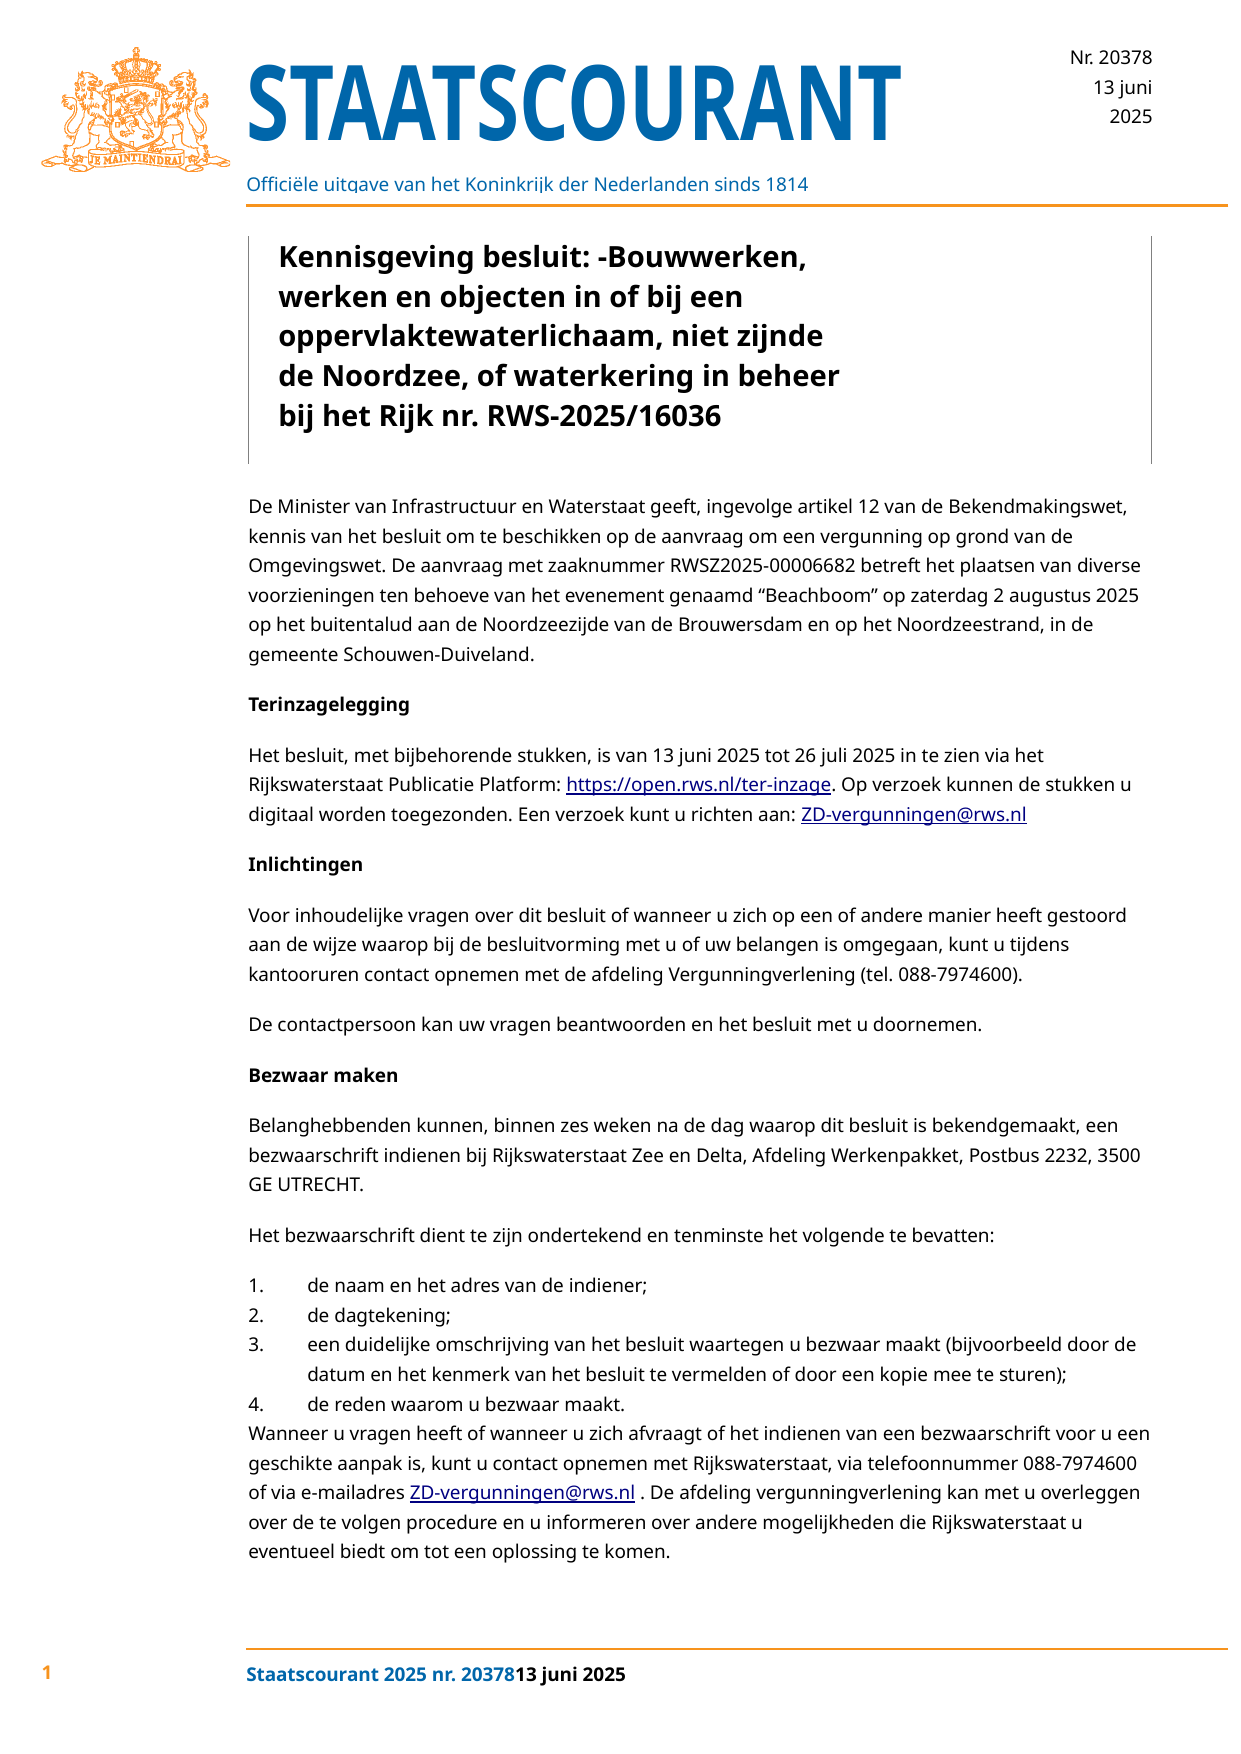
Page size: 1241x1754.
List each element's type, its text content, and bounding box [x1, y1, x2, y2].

list de reden waarom u bezwaar maakt. [248, 1391, 1152, 1417]
picture [912, 236, 1090, 414]
list de dagtekening; [248, 1302, 1152, 1328]
text Belanghebbenden kunnen, binnen zes weken na de dag waarop dit besluit is bekendgemaakt, een bezwaarschrift indienen bij Rijkswaterstaat Zee en Delta, Afdeling Werkenpakket, Postbus 2232, 3500 GE UTRECHT. [248, 1112, 1152, 1197]
text Terinzagelegging [248, 692, 1152, 717]
table_header [850, 414, 1151, 464]
table_header [1090, 236, 1151, 413]
text Het besluit, met bijbehorende stukken, is van 13 juni 2025 tot 26 juli 2025 in te zien via het Rijkswaterstaat Publicatie Platform: https://open.rws.nl/ter-inzage. Op verzoek kunnen de stukken u digitaal worden toegezonden. Een verzoek kunt u richten aan: ZD-vergunningen@rws.nl [248, 742, 1152, 827]
list de naam en het adres van de indiener; [248, 1272, 1152, 1298]
text Het bezwaarschrift dient te zijn ondertekend en tenminste het volgende te bevatten: [248, 1222, 1152, 1248]
table_header [850, 236, 912, 413]
text Inlichtingen [248, 852, 1152, 877]
text Bezwaar maken [248, 1062, 1152, 1088]
list een duidelijke omschrijving van het besluit waartegen u bezwaar maakt (bijvoorbeeld door de datum en het kenmerk van het besluit te vermelden of door een kopie mee te sturen); [248, 1332, 1152, 1387]
text De contactpersoon kan uw vragen beantwoorden en het besluit met u doornemen. [248, 1012, 1152, 1037]
text Wanneer u vragen heeft of wanneer u zich afvraagt of het indienen van een bezwaarschrift voor u een geschikte aanpak is, kunt u contact opnemen met Rijkswaterstaat, via telefoonnummer 088-7974600 of via e-mailadres ZD-vergunningen@rws.nl . De afdeling vergunningverlening kan met u overleggen over de te volgen procedure en u informeren over andere mogelijkheden die Rijkswaterstaat u eventueel biedt om tot een oplossing te komen. [248, 1420, 1152, 1564]
table_header Kennisgeving besluit: -Bouwwerken, werken en objecten in of bij een oppervlaktewaterlichaam, niet zijnde de Noordzee, of waterkering in beheer bij het Rijk nr. RWS-2025/16036 [249, 236, 850, 464]
picture [41, 47, 231, 172]
text Voor inhoudelijke vragen over dit besluit of wanneer u zich op een of andere manier heeft gestoord aan de wijze waarop bij de besluitvorming met u of uw belangen is omgegaan, kunt u tijdens kantooruren contact opnemen met de afdeling Vergunningverlening (tel. 088-7974600). [248, 902, 1152, 987]
text De Minister van Infrastructuur en Waterstaat geeft, ingevolge artikel 12 van de Bekendmakingswet, kennis van het besluit om te beschikken op de aanvraag om een vergunning op grond van de Omgevingswet. De aanvraag met zaaknummer RWSZ2025-00006682 betreft het plaatsen van diverse voorzieningen ten behoeve van het evenement genaamd “Beachboom” op zaterdag 2 augustus 2025 op het buitentalud aan de Noordzeezijde van de Brouwersdam en op het Noordzeestrand, in de gemeente Schouwen-Duiveland. [248, 493, 1152, 667]
